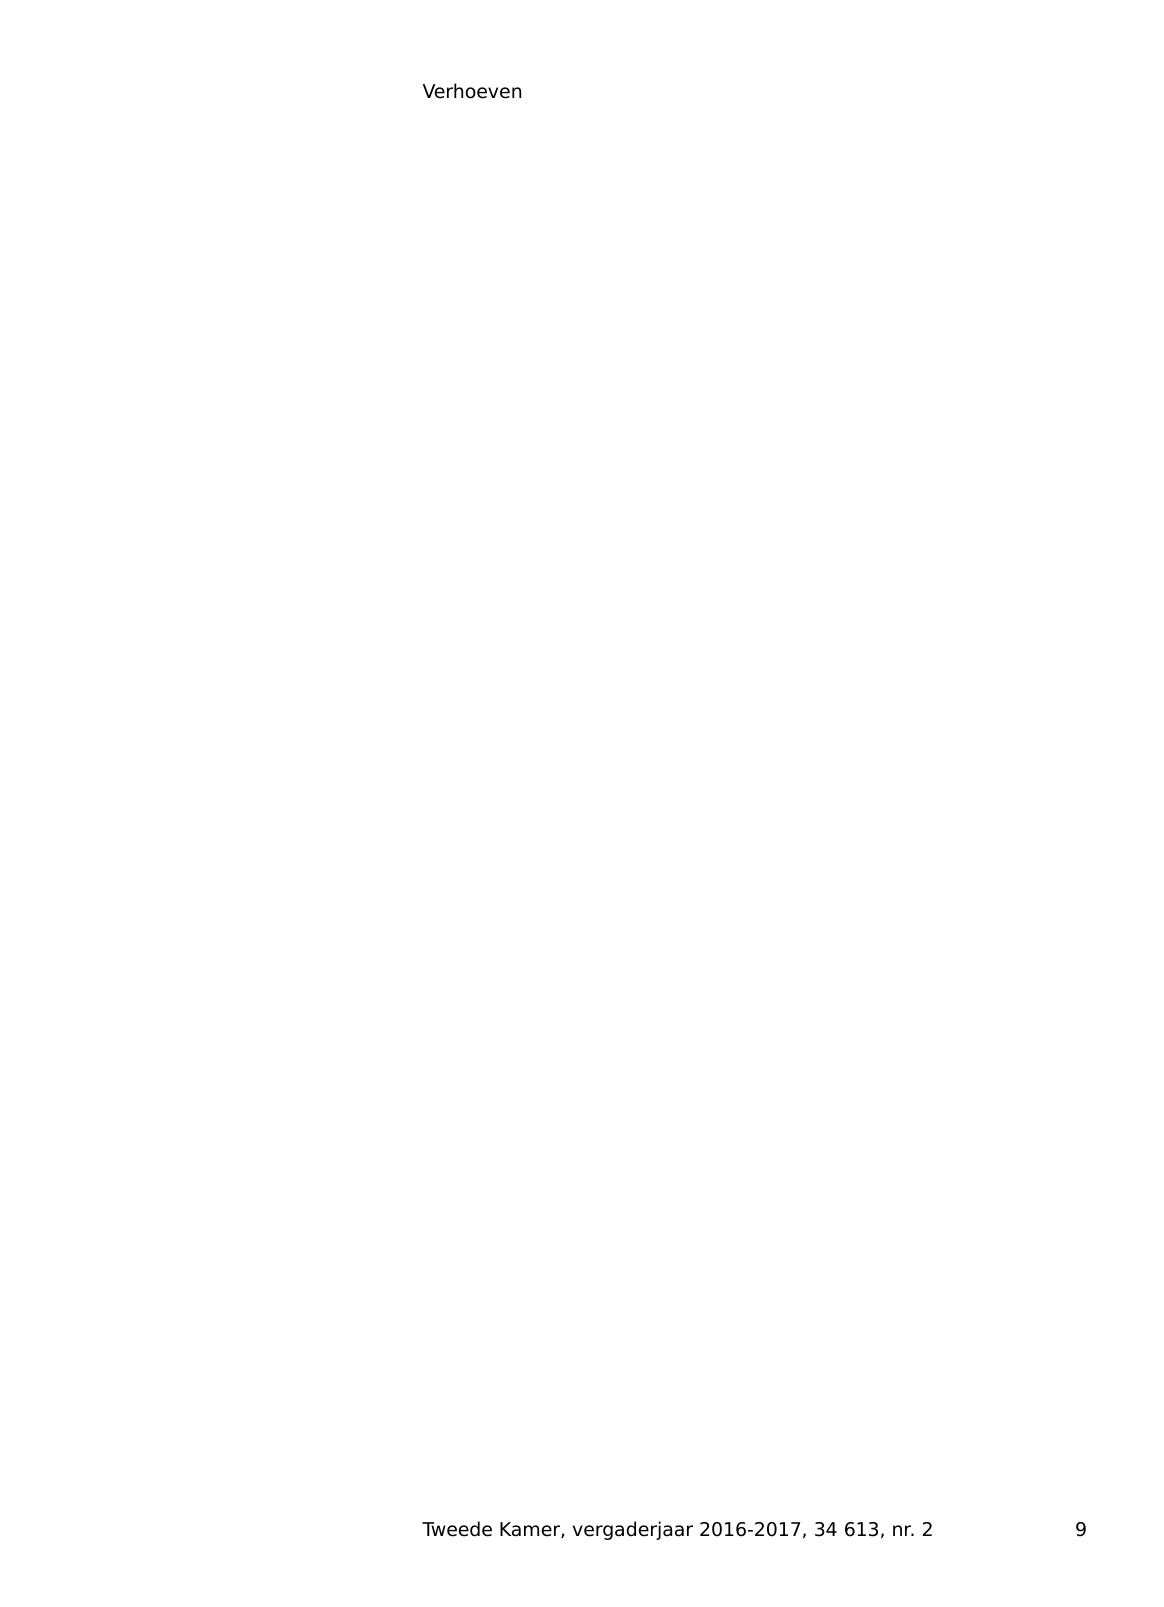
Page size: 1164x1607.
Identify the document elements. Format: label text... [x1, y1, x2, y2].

text Verhoeven [422, 59, 1087, 103]
